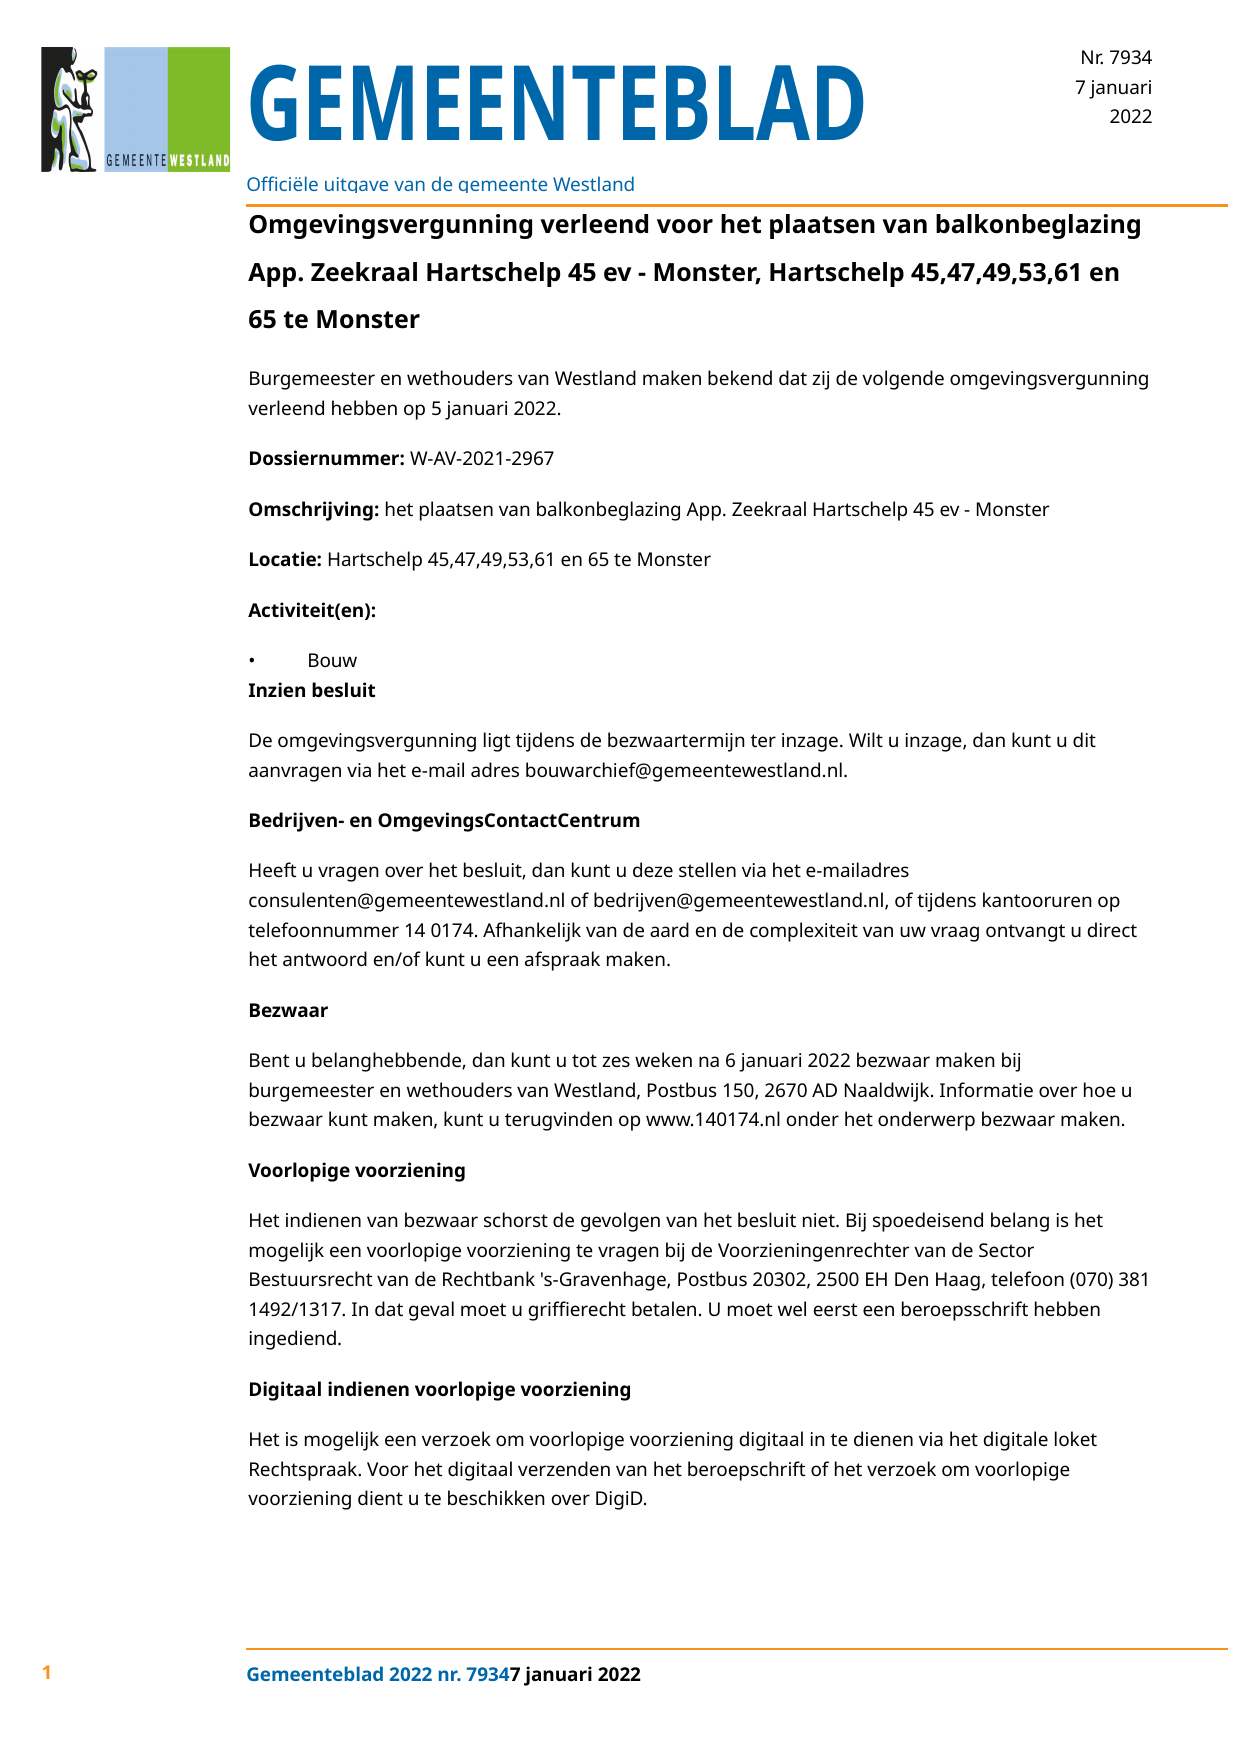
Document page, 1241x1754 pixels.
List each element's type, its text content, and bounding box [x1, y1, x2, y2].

text Het indienen van bezwaar schorst de gevolgen van het besluit niet. Bij spoedeisend belang is het mogelijk een voorlopige voorziening te vragen bij de Voorzieningenrechter van de Sector Bestuursrecht van de Rechtbank 's-Gravenhage, Postbus 20302, 2500 EH Den Haag, telefoon (070) 381 1492/1317. In dat geval moet u griffierecht betalen. U moet wel eerst een beroepsschrift hebben ingediend. [248, 1207, 1152, 1351]
text Bent u belanghebbende, dan kunt u tot zes weken na 6 januari 2022 bezwaar maken bij burgemeester en wethouders van Westland, Postbus 150, 2670 AD Naaldwijk. Informatie over hoe u bezwaar kunt maken, kunt u terugvinden op www.140174.nl onder het onderwerp bezwaar maken. [248, 1047, 1152, 1132]
text Inzien besluit [248, 677, 1152, 702]
list Bouw [248, 647, 1152, 673]
text Heeft u vragen over het besluit, dan kunt u deze stellen via het e-mailadres consulenten@gemeentewestland.nl of bedrijven@gemeentewestland.nl, of tijdens kantooruren op telefoonnummer 14 0174. Afhankelijk van de aard en de complexiteit van uw vraag ontvangt u direct het antwoord en/of kunt u een afspraak maken. [248, 858, 1152, 972]
text Dossiernummer: W-AV-2021-2967 [248, 446, 1152, 471]
text Activiteit(en): [248, 597, 1152, 622]
text Het is mogelijk een verzoek om voorlopige voorziening digitaal in te dienen via het digitale loket Rechtspraak. Voor het digitaal verzenden van het beroepschrift of het verzoek om voorlopige voorziening dient u te beschikken over DigiD. [248, 1426, 1152, 1511]
text Locatie: Hartschelp 45,47,49,53,61 en 65 te Monster [248, 546, 1152, 572]
text Bezwaar [248, 997, 1152, 1022]
text Bedrijven- en OmgevingsContactCentrum [248, 807, 1152, 833]
text Omschrijving: het plaatsen van balkonbeglazing App. Zeekraal Hartschelp 45 ev - Monster [248, 496, 1152, 522]
text De omgevingsvergunning ligt tijdens de bezwaartermijn ter inzage. Wilt u inzage, dan kunt u dit aanvragen via het e-mail adres bouwarchief@gemeentewestland.nl. [248, 727, 1152, 782]
picture [41, 47, 231, 172]
text Omgevingsvergunning verleend voor het plaatsen van balkonbeglazing App. Zeekraal Hartschelp 45 ev - Monster, Hartschelp 45,47,49,53,61 en 65 te Monster [248, 207, 1152, 336]
text Digitaal indienen voorlopige voorziening [248, 1376, 1152, 1402]
text Burgemeester en wethouders van Westland maken bekend dat zij de volgende omgevingsvergunning verleend hebben op 5 januari 2022. [248, 366, 1152, 421]
text Voorlopige voorziening [248, 1157, 1152, 1182]
